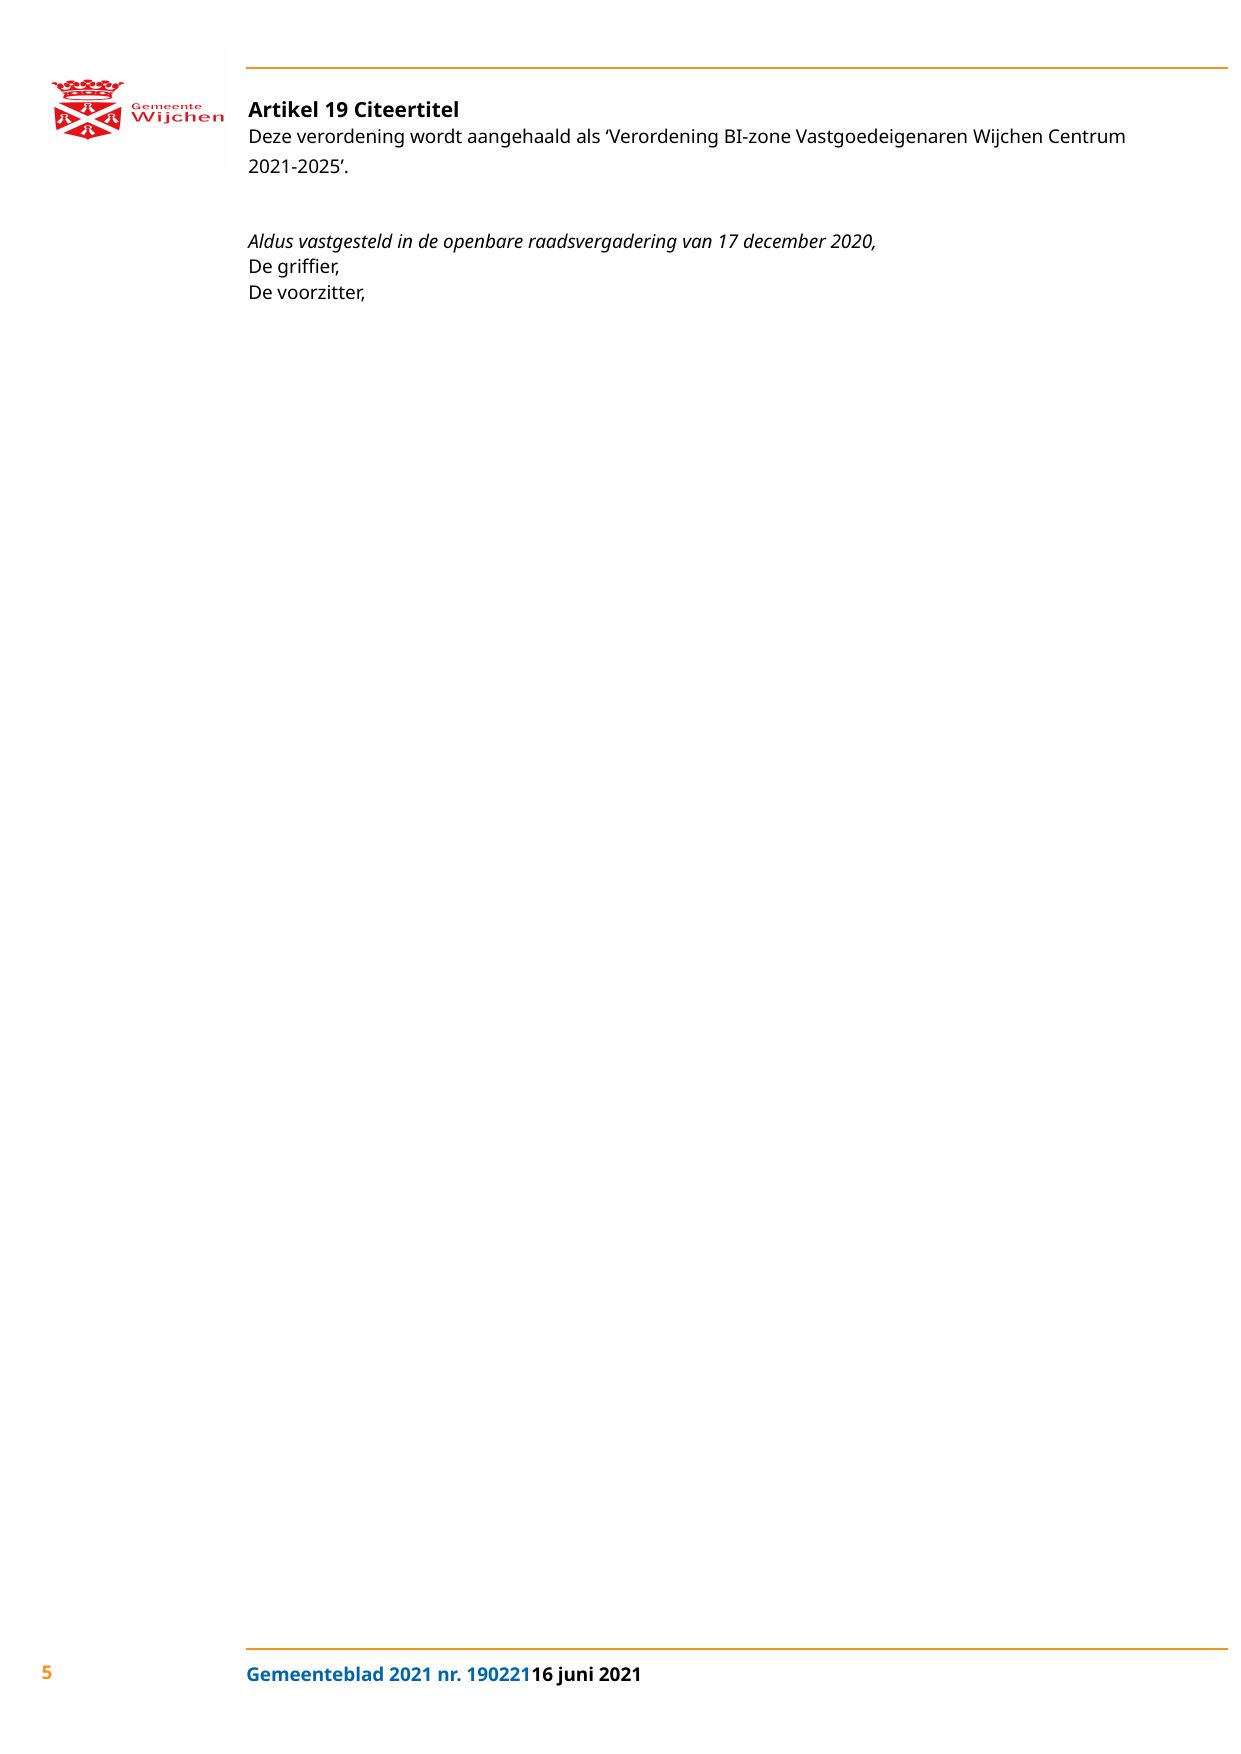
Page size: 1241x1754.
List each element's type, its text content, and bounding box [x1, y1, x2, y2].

text Artikel 19 Citeertitel [248, 95, 1152, 123]
text Deze verordening wordt aangehaald als ‘Verordening BI-zone Vastgoedeigenaren Wijchen Centrum 2021-2025’. [248, 123, 1152, 178]
text Aldus vastgesteld in de openbare raadsvergadering van 17 december 2020, [248, 228, 1152, 254]
text De voorzitter, [248, 279, 1152, 305]
picture [41, 47, 231, 172]
text De griffier, [248, 254, 1152, 279]
